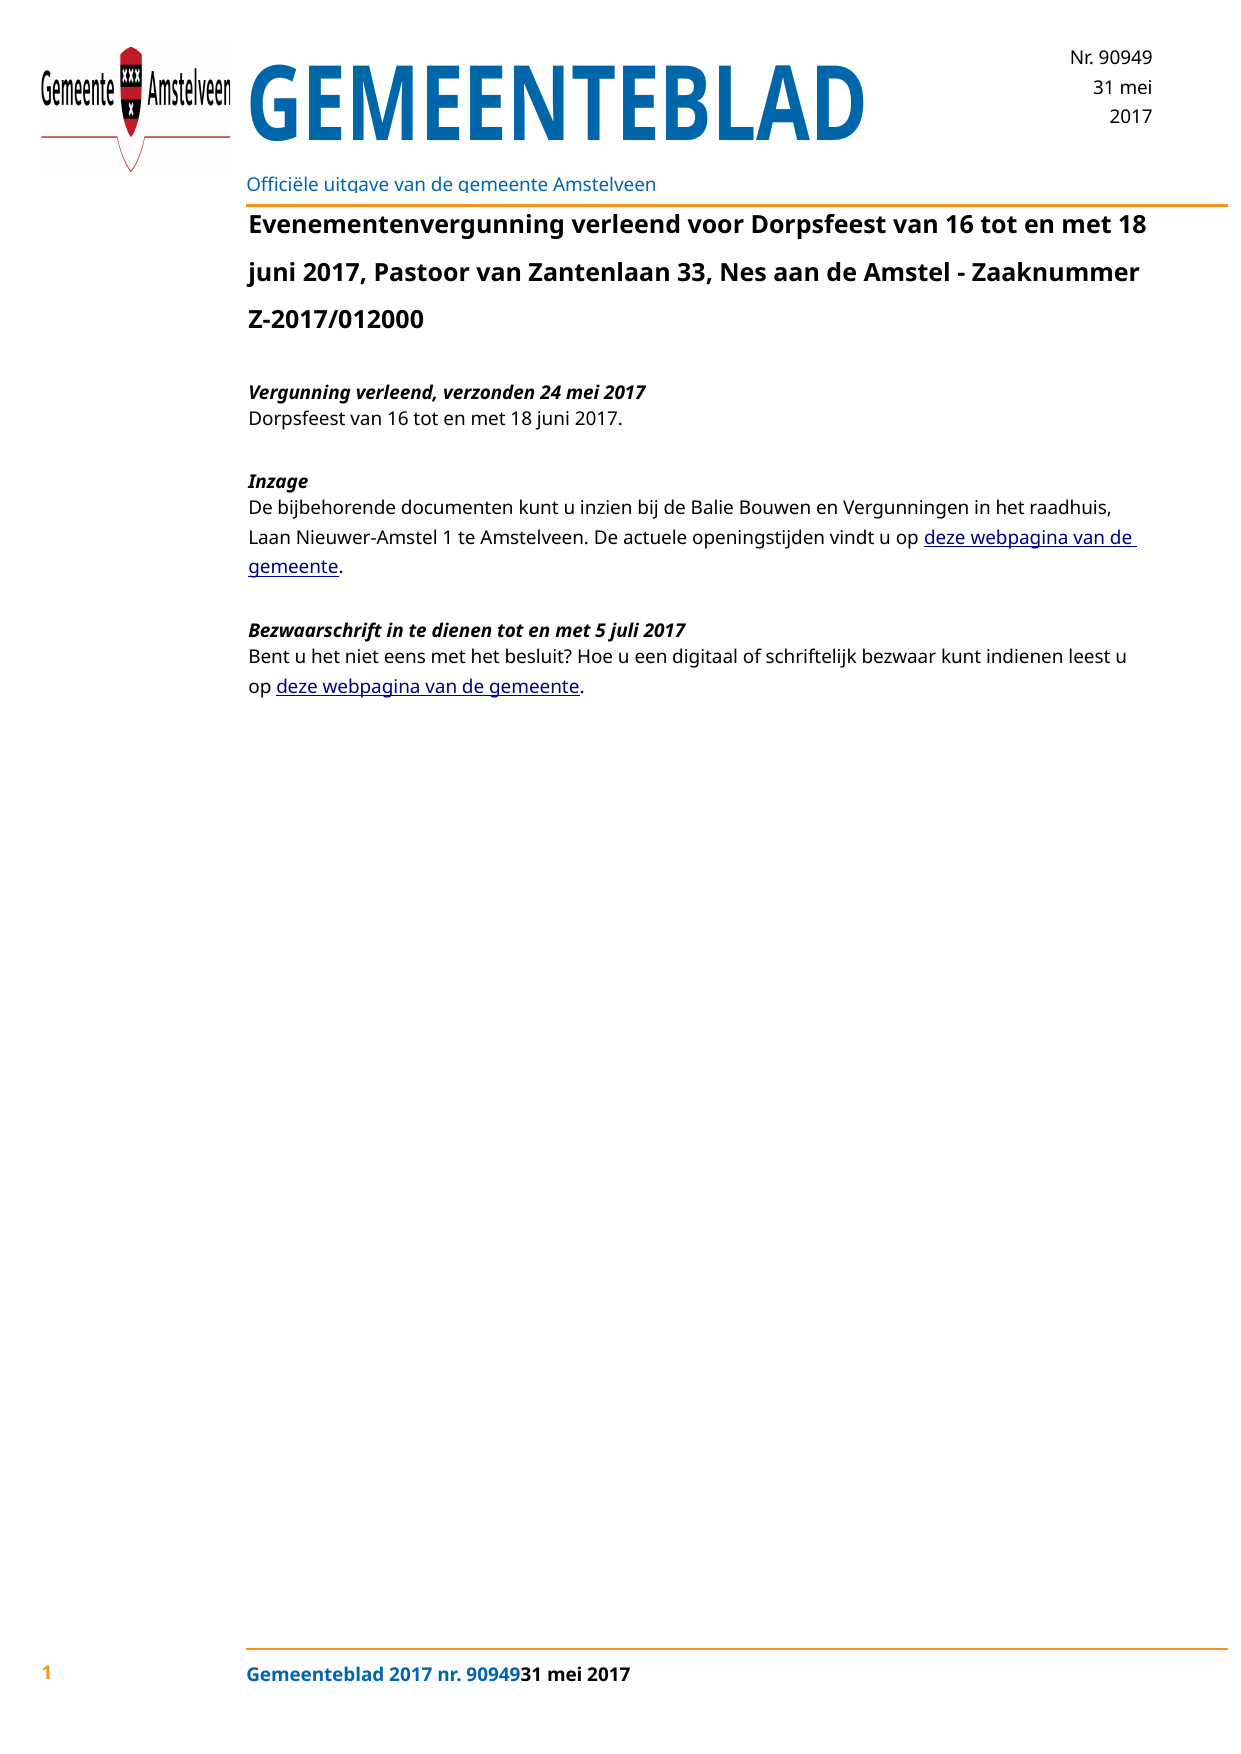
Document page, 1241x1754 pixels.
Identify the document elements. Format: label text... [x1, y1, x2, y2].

text Bezwaarschrift in te dienen tot en met 5 juli 2017 [248, 618, 1152, 643]
text De bijbehorende documenten kunt u inzien bij de Balie Bouwen en Vergunningen in het raadhuis, Laan Nieuwer-Amstel 1 te Amstelveen. De actuele openingstijden vindt u op deze webpagina van de gemeente. [248, 494, 1152, 579]
text Vergunning verleend, verzonden 24 mei 2017 [248, 379, 1152, 405]
text Evenementenvergunning verleend voor Dorpsfeest van 16 tot en met 18 juni 2017, Pastoor van Zantenlaan 33, Nes aan de Amstel - Zaaknummer Z-2017/012000 [248, 207, 1152, 336]
picture [41, 47, 231, 172]
text Dorpsfeest van 16 tot en met 18 juni 2017. [248, 405, 1152, 431]
text Inzage [248, 469, 1152, 494]
text Bent u het niet eens met het besluit? Hoe u een digitaal of schriftelijk bezwaar kunt indienen leest u op deze webpagina van de gemeente. [248, 643, 1152, 699]
